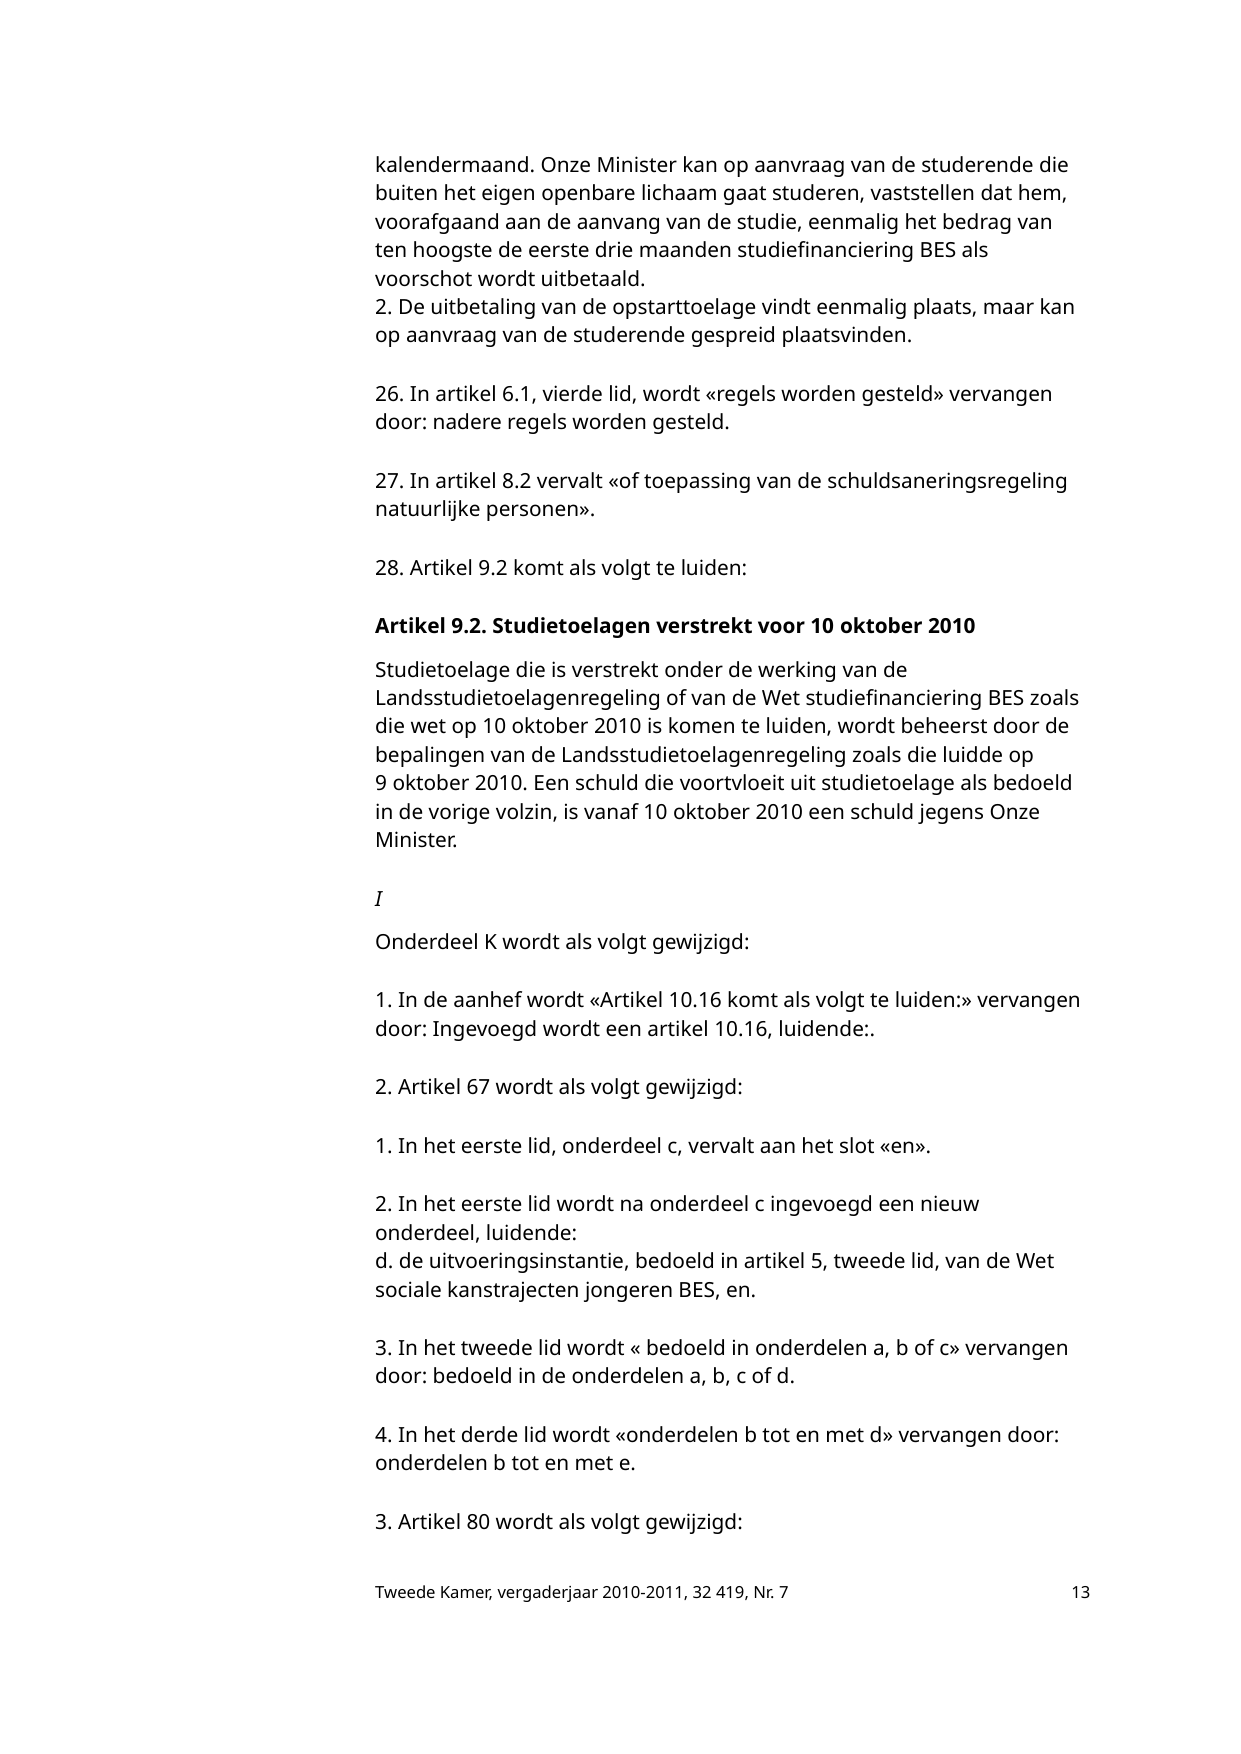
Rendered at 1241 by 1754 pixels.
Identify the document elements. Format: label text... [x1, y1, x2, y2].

text 26. In artikel 6.1, vierde lid, wordt «regels worden gesteld» vervangen door: nadere regels worden gesteld. [375, 379, 1090, 436]
text d. de uitvoeringsinstantie, bedoeld in artikel 5, tweede lid, van de Wet sociale kanstrajecten jongeren BES, en. [375, 1246, 1090, 1303]
text 28. Artikel 9.2 komt als volgt te luiden: [375, 553, 1090, 581]
text kalendermaand. Onze Minister kan op aanvraag van de studerende die buiten het eigen openbare lichaam gaat studeren, vaststellen dat hem, voorafgaand aan de aanvang van de studie, eenmalig het bedrag van ten hoogste de eerste drie maanden studiefinanciering BES als voorschot wordt uitbetaald. [375, 150, 1090, 292]
text 3. In het tweede lid wordt « bedoeld in onderdelen a, b of c» vervangen door: bedoeld in de onderdelen a, b, c of d. [375, 1333, 1090, 1390]
text 2. In het eerste lid wordt na onderdeel c ingevoegd een nieuw onderdeel, luidende: [375, 1189, 1090, 1246]
text 1. In de aanhef wordt «Artikel 10.16 komt als volgt te luiden:» vervangen door: Ingevoegd wordt een artikel 10.16, luidende:. [375, 986, 1090, 1042]
text 3. Artikel 80 wordt als volgt gewijzigd: [375, 1507, 1090, 1535]
text Onderdeel K wordt als volgt gewijzigd: [375, 927, 1090, 956]
text 4. In het derde lid wordt «onderdelen b tot en met d» vervangen door: onderdelen b tot en met e. [375, 1420, 1090, 1477]
text 2. De uitbetaling van de opstarttoelage vindt eenmalig plaats, maar kan op aanvraag van de studerende gespreid plaatsvinden. [375, 292, 1090, 349]
text 1. In het eerste lid, onderdeel c, vervalt aan het slot «en». [375, 1131, 1090, 1159]
text 2. Artikel 67 wordt als volgt gewijzigd: [375, 1072, 1090, 1101]
text Artikel 9.2. Studietoelagen verstrekt voor 10 oktober 2010 [375, 611, 1090, 640]
text I [375, 884, 1090, 912]
text Studietoelage die is verstrekt onder de werking van de Landsstudietoelagenregeling of van de Wet studiefinanciering BES zoals die wet op 10 oktober 2010 is komen te luiden, wordt beheerst door de bepalingen van de Landsstudietoelagenregeling zoals die luidde op 9 oktober 2010. Een schuld die voortvloeit uit studietoelage als bedoeld in de vorige volzin, is vanaf 10 oktober 2010 een schuld jegens Onze Minister. [375, 655, 1090, 854]
text 27. In artikel 8.2 vervalt «of toepassing van de schuldsaneringsregeling natuurlijke personen». [375, 466, 1090, 523]
